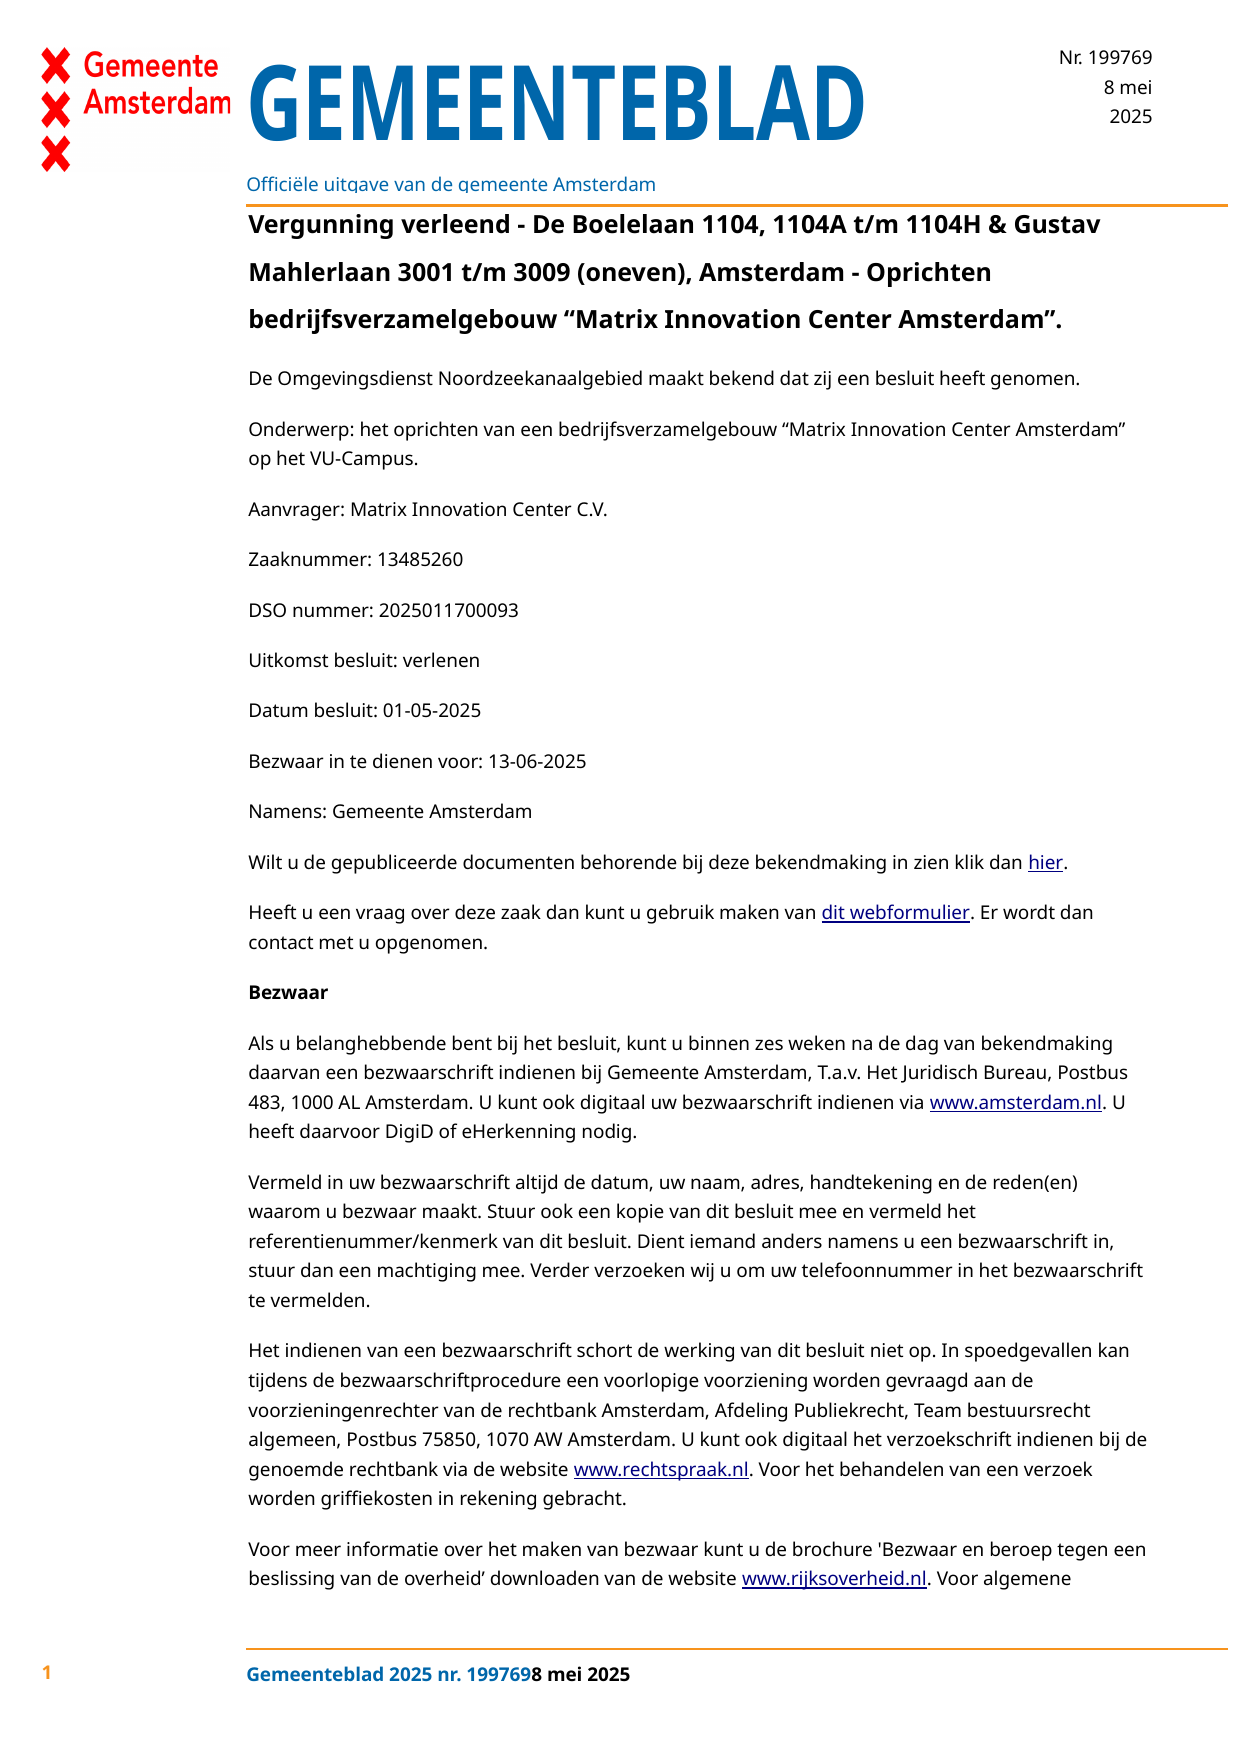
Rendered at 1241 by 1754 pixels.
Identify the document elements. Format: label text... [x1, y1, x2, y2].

text Aanvrager: Matrix Innovation Center C.V. [248, 496, 1152, 522]
text Bezwaar in te dienen voor: 13-06-2025 [248, 748, 1152, 774]
text Het indienen van een bezwaarschrift schort de werking van dit besluit niet op. In spoedgevallen kan tijdens de bezwaarschriftprocedure een voorlopige voorziening worden gevraagd aan de voorzieningenrechter van de rechtbank Amsterdam, Afdeling Publiekrecht, Team bestuursrecht algemeen, Postbus 75850, 1070 AW Amsterdam. U kunt ook digitaal het verzoekschrift indienen bij de genoemde rechtbank via de website www.rechtspraak.nl. Voor het behandelen van een verzoek worden griffiekosten in rekening gebracht. [248, 1338, 1152, 1511]
text Vermeld in uw bezwaarschrift altijd de datum, uw naam, adres, handtekening en de reden(en) waarom u bezwaar maakt. Stuur ook een kopie van dit besluit mee en vermeld het referentienummer/kenmerk van dit besluit. Dient iemand anders namens u een bezwaarschrift in, stuur dan een machtiging mee. Verder verzoeken wij u om uw telefoonnummer in het bezwaarschrift te vermelden. [248, 1169, 1152, 1313]
picture [41, 47, 231, 172]
text Datum besluit: 01-05-2025 [248, 698, 1152, 723]
text Als u belanghebbende bent bij het besluit, kunt u binnen zes weken na de dag van bekendmaking daarvan een bezwaarschrift indienen bij Gemeente Amsterdam, T.a.v. Het Juridisch Bureau, Postbus 483, 1000 AL Amsterdam. U kunt ook digitaal uw bezwaarschrift indienen via www.amsterdam.nl. U heeft daarvoor DigiD of eHerkenning nodig. [248, 1030, 1152, 1144]
text Zaaknummer: 13485260 [248, 546, 1152, 572]
text DSO nummer: 2025011700093 [248, 597, 1152, 622]
text Bezwaar [248, 979, 1152, 1005]
text Uitkomst besluit: verlenen [248, 647, 1152, 673]
text Vergunning verleend - De Boelelaan 1104, 1104A t/m 1104H & Gustav Mahlerlaan 3001 t/m 3009 (oneven), Amsterdam - Oprichten bedrijfsverzamelgebouw “Matrix Innovation Center Amsterdam”. [248, 207, 1152, 336]
text Namens: Gemeente Amsterdam [248, 798, 1152, 824]
text Voor meer informatie over het maken van bezwaar kunt u de brochure 'Bezwaar en beroep tegen een beslissing van de overheid’ downloaden van de website www.rijksoverheid.nl. Voor algemene [248, 1536, 1152, 1591]
text De Omgevingsdienst Noordzeekanaalgebied maakt bekend dat zij een besluit heeft genomen. [248, 366, 1152, 391]
text Heeft u een vraag over deze zaak dan kunt u gebruik maken van dit webformulier. Er wordt dan contact met u opgenomen. [248, 899, 1152, 954]
text Onderwerp: het oprichten van een bedrijfsverzamelgebouw “Matrix Innovation Center Amsterdam” op het VU-Campus. [248, 416, 1152, 471]
text Wilt u de gepubliceerde documenten behorende bij deze bekendmaking in zien klik dan hier. [248, 849, 1152, 874]
